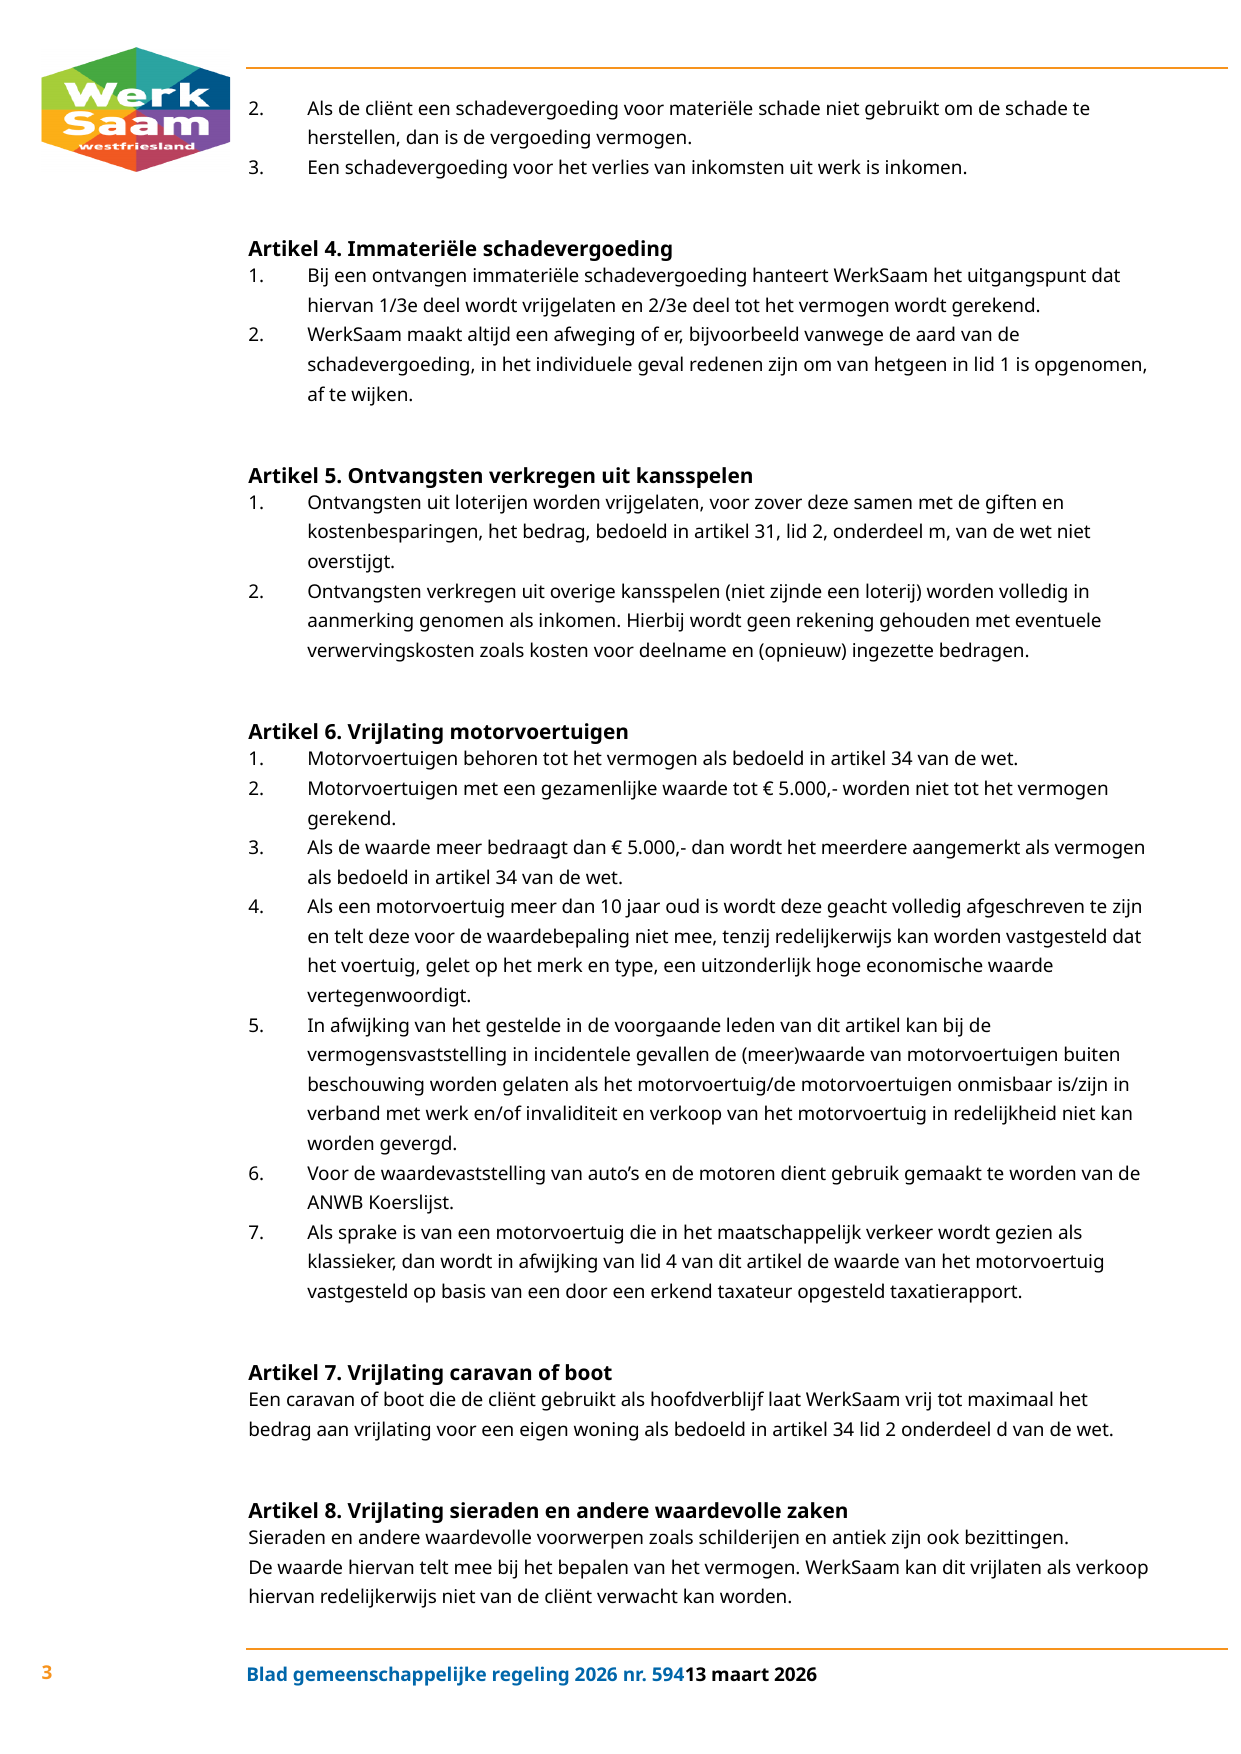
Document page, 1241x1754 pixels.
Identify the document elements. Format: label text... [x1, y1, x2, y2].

list Als de waarde meer bedraagt dan € 5.000,- dan wordt het meerdere aangemerkt als vermogen als bedoeld in artikel 34 van de wet. [248, 834, 1152, 889]
list Voor de waardevaststelling van auto’s en de motoren dient gebruik gemaakt te worden van de ANWB Koerslijst. [248, 1160, 1152, 1215]
text Artikel 5. Ontvangsten verkregen uit kansspelen [248, 461, 1152, 489]
list Een schadevergoeding voor het verlies van inkomsten uit werk is inkomen. [248, 154, 1152, 180]
list Motorvoertuigen met een gezamenlijke waarde tot € 5.000,- worden niet tot het vermogen gerekend. [248, 775, 1152, 830]
list Motorvoertuigen behoren tot het vermogen als bedoeld in artikel 34 van de wet. [248, 746, 1152, 771]
text Artikel 8. Vrijlating sieraden en andere waardevolle zaken [248, 1496, 1152, 1524]
list Als de cliënt een schadevergoeding voor materiële schade niet gebruikt om de schade te herstellen, dan is de vergoeding vermogen. [248, 95, 1152, 150]
list Als sprake is van een motorvoertuig die in het maatschappelijk verkeer wordt gezien als klassieker, dan wordt in afwijking van lid 4 van dit artikel de waarde van het motorvoertuig vastgesteld op basis van een door een erkend taxateur opgesteld taxatierapport. [248, 1219, 1152, 1304]
list Ontvangsten verkregen uit overige kansspelen (niet zijnde een loterij) worden volledig in aanmerking genomen als inkomen. Hierbij wordt geen rekening gehouden met eventuele verwervingskosten zoals kosten voor deelname en (opnieuw) ingezette bedragen. [248, 578, 1152, 663]
list WerkSaam maakt altijd een afweging of er, bijvoorbeeld vanwege de aard van de schadevergoeding, in het individuele geval redenen zijn om van hetgeen in lid 1 is opgenomen, af te wijken. [248, 322, 1152, 406]
list Ontvangsten uit loterijen worden vrijgelaten, voor zover deze samen met de giften en kostenbesparingen, het bedrag, bedoeld in artikel 31, lid 2, onderdeel m, van de wet niet overstijgt. [248, 489, 1152, 574]
list In afwijking van het gestelde in de voorgaande leden van dit artikel kan bij de vermogensvaststelling in incidentele gevallen de (meer)waarde van motorvoertuigen buiten beschouwing worden gelaten als het motorvoertuig/de motorvoertuigen onmisbaar is/zijn in verband met werk en/of invaliditeit en verkoop van het motorvoertuig in redelijkheid niet kan worden gevergd. [248, 1012, 1152, 1156]
picture [41, 47, 231, 172]
list Bij een ontvangen immateriële schadevergoeding hanteert WerkSaam het uitgangspunt dat hiervan 1/3e deel wordt vrijgelaten en 2/3e deel tot het vermogen wordt gerekend. [248, 262, 1152, 318]
text Artikel 4. Immateriële schadevergoeding [248, 234, 1152, 262]
text Sieraden en andere waardevolle voorwerpen zoals schilderijen en antiek zijn ook bezittingen. [248, 1524, 1152, 1550]
list Als een motorvoertuig meer dan 10 jaar oud is wordt deze geacht volledig afgeschreven te zijn en telt deze voor de waardebepaling niet mee, tenzij redelijkerwijs kan worden vastgesteld dat het voertuig, gelet op het merk en type, een uitzonderlijk hoge economische waarde vertegenwoordigt. [248, 893, 1152, 1008]
text Artikel 6. Vrijlating motorvoertuigen [248, 717, 1152, 746]
text Artikel 7. Vrijlating caravan of boot [248, 1358, 1152, 1386]
text Een caravan of boot die de cliënt gebruikt als hoofdverblijf laat WerkSaam vrij tot maximaal het bedrag aan vrijlating voor een eigen woning als bedoeld in artikel 34 lid 2 onderdeel d van de wet. [248, 1386, 1152, 1442]
text De waarde hiervan telt mee bij het bepalen van het vermogen. WerkSaam kan dit vrijlaten als verkoop hiervan redelijkerwijs niet van de cliënt verwacht kan worden. [248, 1554, 1152, 1609]
